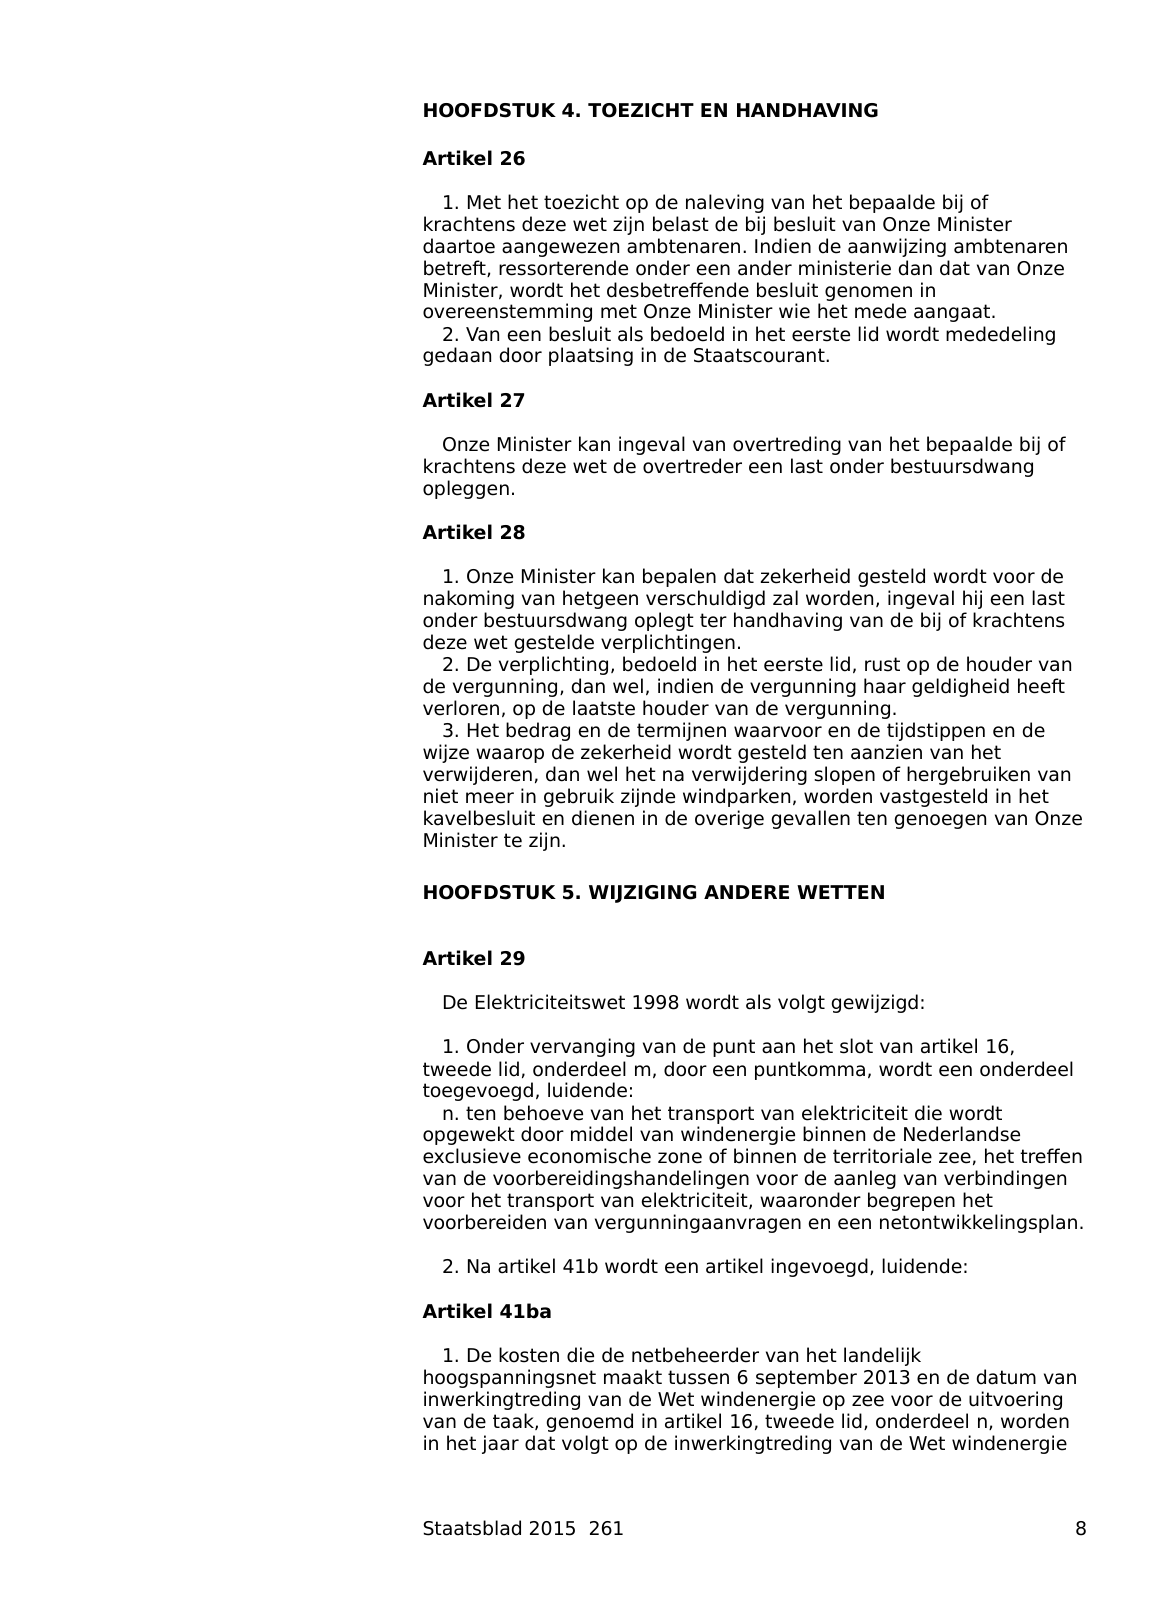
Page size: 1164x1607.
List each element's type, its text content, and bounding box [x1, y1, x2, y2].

text 1. Onder vervanging van de punt aan het slot van artikel 16, tweede lid, onderdeel m, door een puntkomma, wordt een onderdeel toegevoegd, luidende: [422, 1036, 1087, 1102]
text 3. Het bedrag en de termijnen waarvoor en de tijdstippen en de wijze waarop de zekerheid wordt gesteld ten aanzien van het verwijderen, dan wel het na verwijdering slopen of hergebruiken van niet meer in gebruik zijnde windparken, worden vastgesteld in het kavelbesluit en dienen in de overige gevallen ten genoegen van Onze Minister te zijn. [422, 720, 1087, 852]
text 1. Met het toezicht op de naleving van het bepaalde bij of krachtens deze wet zijn belast de bij besluit van Onze Minister daartoe aangewezen ambtenaren. Indien de aanwijzing ambtenaren betreft, ressorterende onder een ander ministerie dan dat van Onze Minister, wordt het desbetreffende besluit genomen in overeenstemming met Onze Minister wie het mede aangaat. [422, 192, 1087, 323]
subtitle Artikel 28 [422, 522, 1087, 544]
subtitle Artikel 27 [422, 389, 1087, 412]
subtitle Artikel 29 [422, 948, 1087, 970]
subtitle Artikel 26 [422, 147, 1087, 169]
text Onze Minister kan ingeval van overtreding van het bepaalde bij of krachtens deze wet de overtreder een last onder bestuursdwang opleggen. [422, 434, 1087, 500]
text De Elektriciteitswet 1998 wordt als volgt gewijzigd: [422, 992, 1087, 1014]
subtitle HOOFDSTUK 5. WIJZIGING ANDERE WETTEN [422, 882, 1087, 904]
text n. ten behoeve van het transport van elektriciteit die wordt opgewekt door middel van windenergie binnen de Nederlandse exclusieve economische zone of binnen de territoriale zee, het treffen van de voorbereidingshandelingen voor de aanleg van verbindingen voor het transport van elektriciteit, waaronder begrepen het voorbereiden van vergunningaanvragen en een netontwikkelingsplan. [422, 1102, 1087, 1234]
text 1. Onze Minister kan bepalen dat zekerheid gesteld wordt voor de nakoming van hetgeen verschuldigd zal worden, ingeval hij een last onder bestuursdwang oplegt ter handhaving van de bij of krachtens deze wet gestelde verplichtingen. [422, 566, 1087, 654]
text 2. Na artikel 41b wordt een artikel ingevoegd, luidende: [422, 1256, 1087, 1278]
subtitle HOOFDSTUK 4. TOEZICHT EN HANDHAVING [422, 100, 1087, 122]
subtitle Artikel 41ba [422, 1301, 1087, 1323]
text 2. De verplichting, bedoeld in het eerste lid, rust op de houder van de vergunning, dan wel, indien de vergunning haar geldigheid heeft verloren, op de laatste houder van de vergunning. [422, 654, 1087, 720]
text 2. Van een besluit als bedoeld in het eerste lid wordt mededeling gedaan door plaatsing in de Staatscourant. [422, 323, 1087, 367]
text 1. De kosten die de netbeheerder van het landelijk hoogspanningsnet maakt tussen 6 september 2013 en de datum van inwerkingtreding van de Wet windenergie op zee voor de uitvoering van de taak, genoemd in artikel 16, tweede lid, onderdeel n, worden in het jaar dat volgt op de inwerkingtreding van de Wet windenergie [422, 1345, 1087, 1455]
